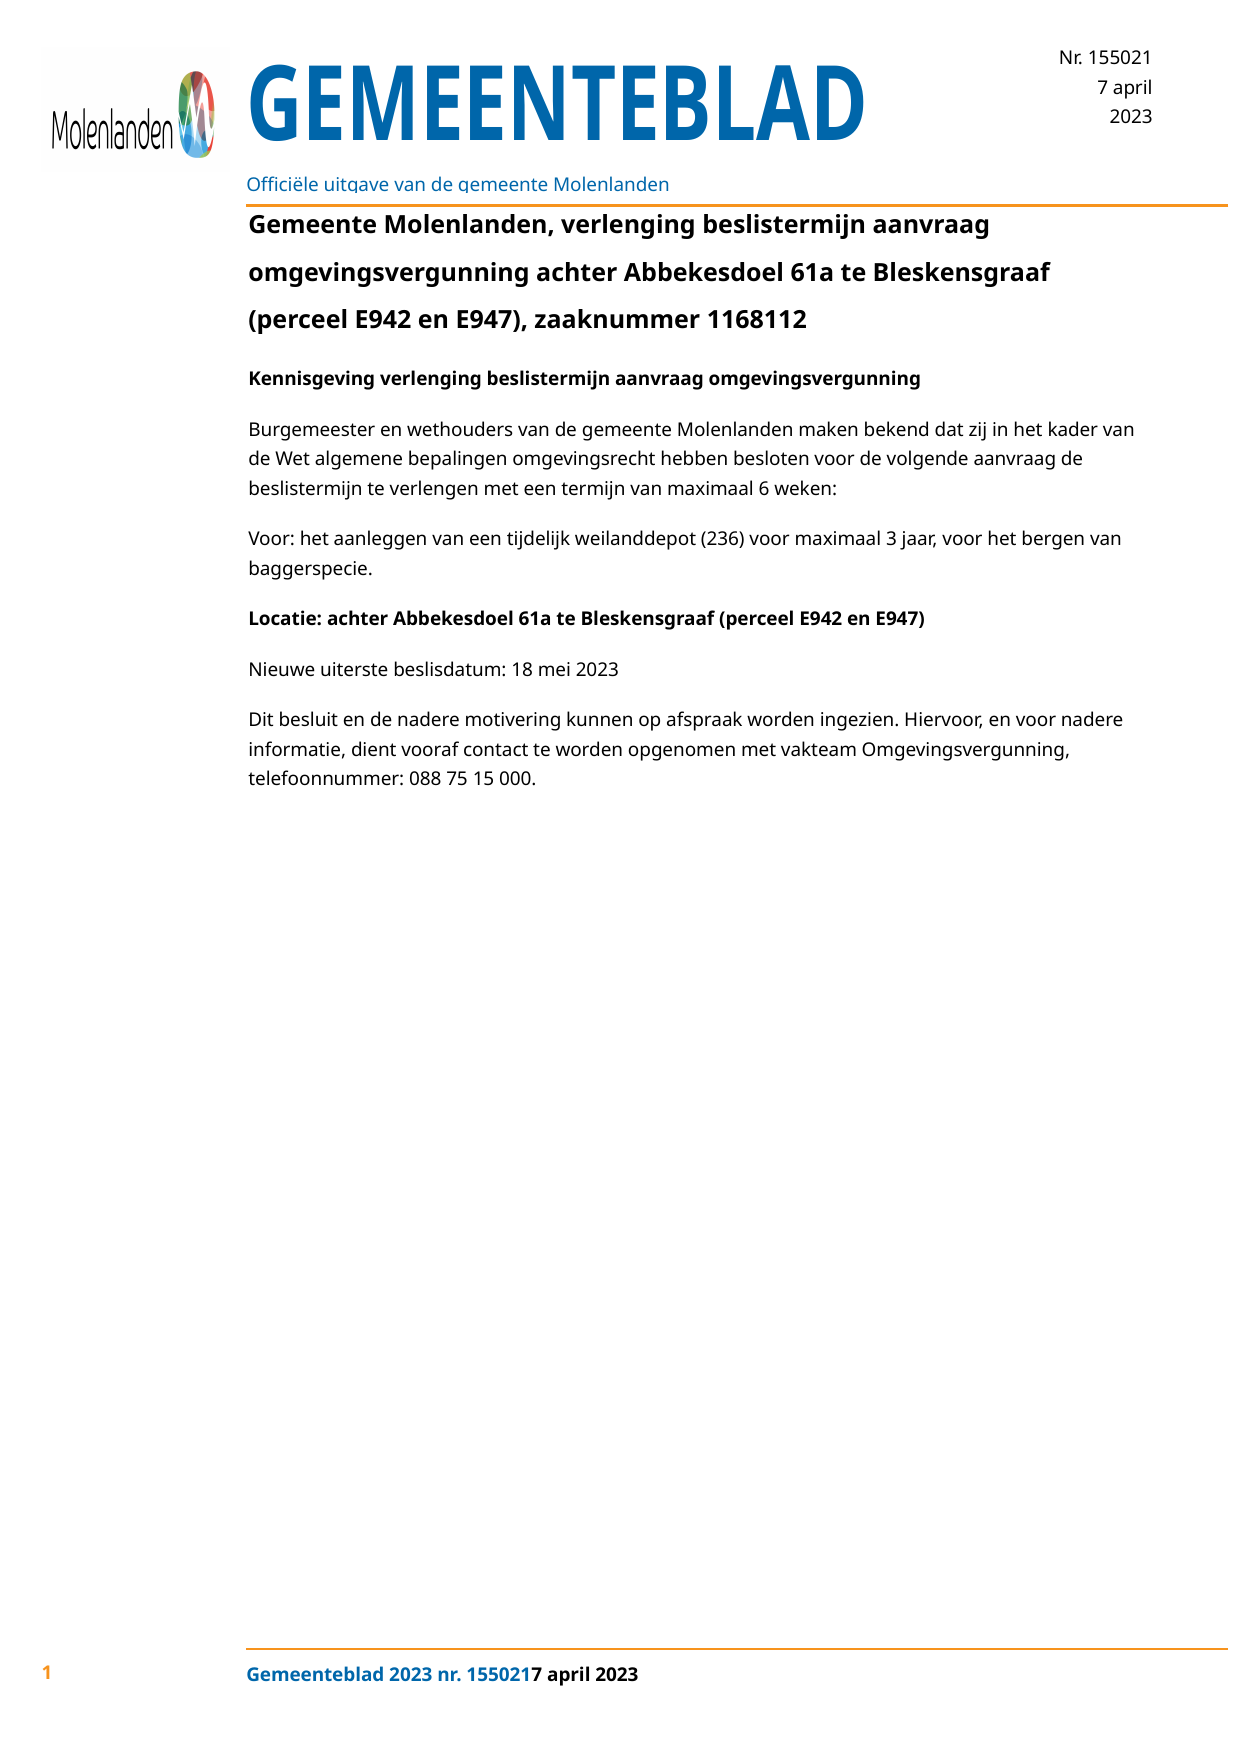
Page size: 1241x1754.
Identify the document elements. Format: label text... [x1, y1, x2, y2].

text Nieuwe uiterste beslisdatum: 18 mei 2023 [248, 656, 1152, 682]
text Burgemeester en wethouders van de gemeente Molenlanden maken bekend dat zij in het kader van de Wet algemene bepalingen omgevingsrecht hebben besloten voor de volgende aanvraag de beslistermijn te verlengen met een termijn van maximaal 6 weken: [248, 416, 1152, 501]
picture [41, 47, 231, 172]
text Voor: het aanleggen van een tijdelijk weilanddepot (236) voor maximaal 3 jaar, voor het bergen van baggerspecie. [248, 526, 1152, 581]
text Kennisgeving verlenging beslistermijn aanvraag omgevingsvergunning [248, 366, 1152, 391]
text Dit besluit en de nadere motivering kunnen op afspraak worden ingezien. Hiervoor, en voor nadere informatie, dient vooraf contact te worden opgenomen met vakteam Omgevingsvergunning, telefoonnummer: 088 75 15 000. [248, 706, 1152, 791]
text Locatie: achter Abbekesdoel 61a te Bleskensgraaf (perceel E942 en E947) [248, 606, 1152, 631]
text Gemeente Molenlanden, verlenging beslistermijn aanvraag omgevingsvergunning achter Abbekesdoel 61a te Bleskensgraaf (perceel E942 en E947), zaaknummer 1168112 [248, 207, 1152, 336]
